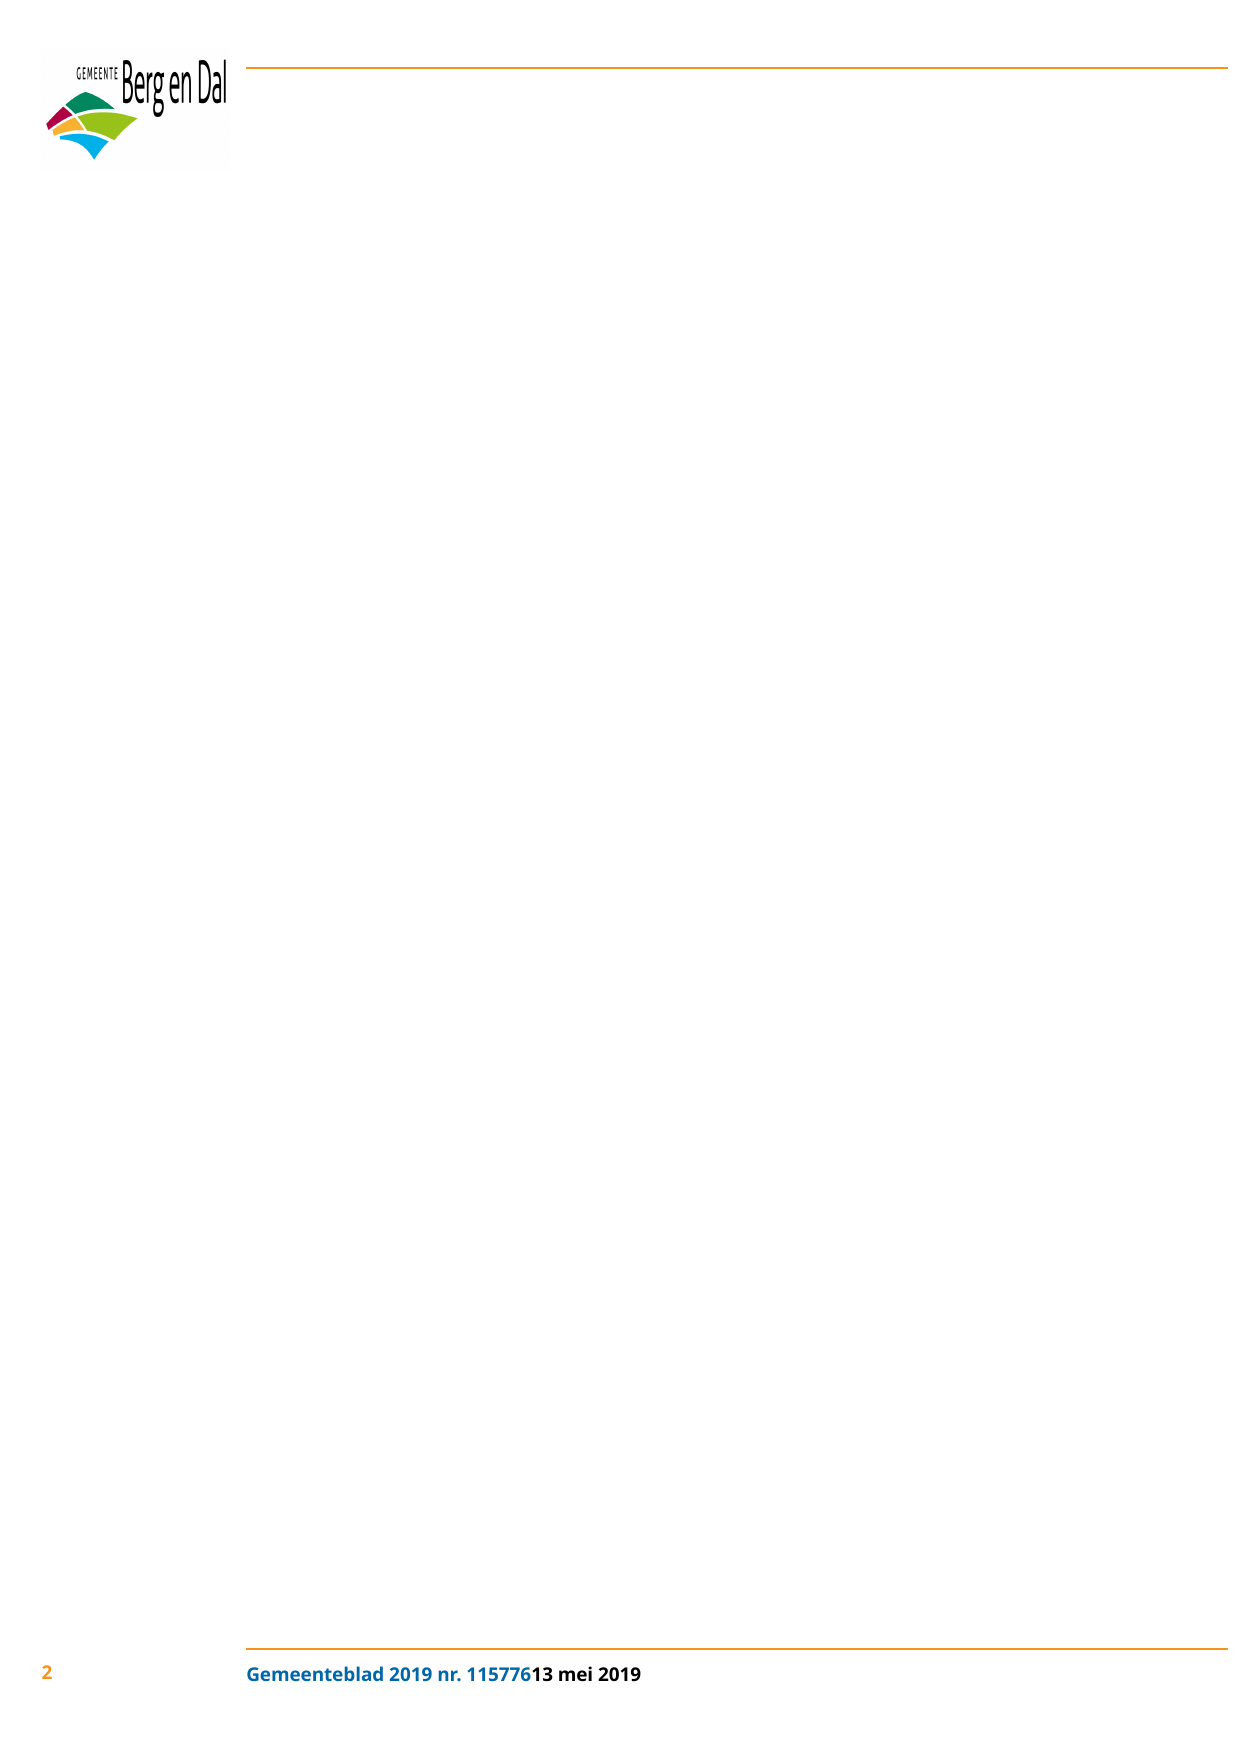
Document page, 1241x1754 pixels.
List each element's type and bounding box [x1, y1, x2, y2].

picture [41, 47, 231, 172]
